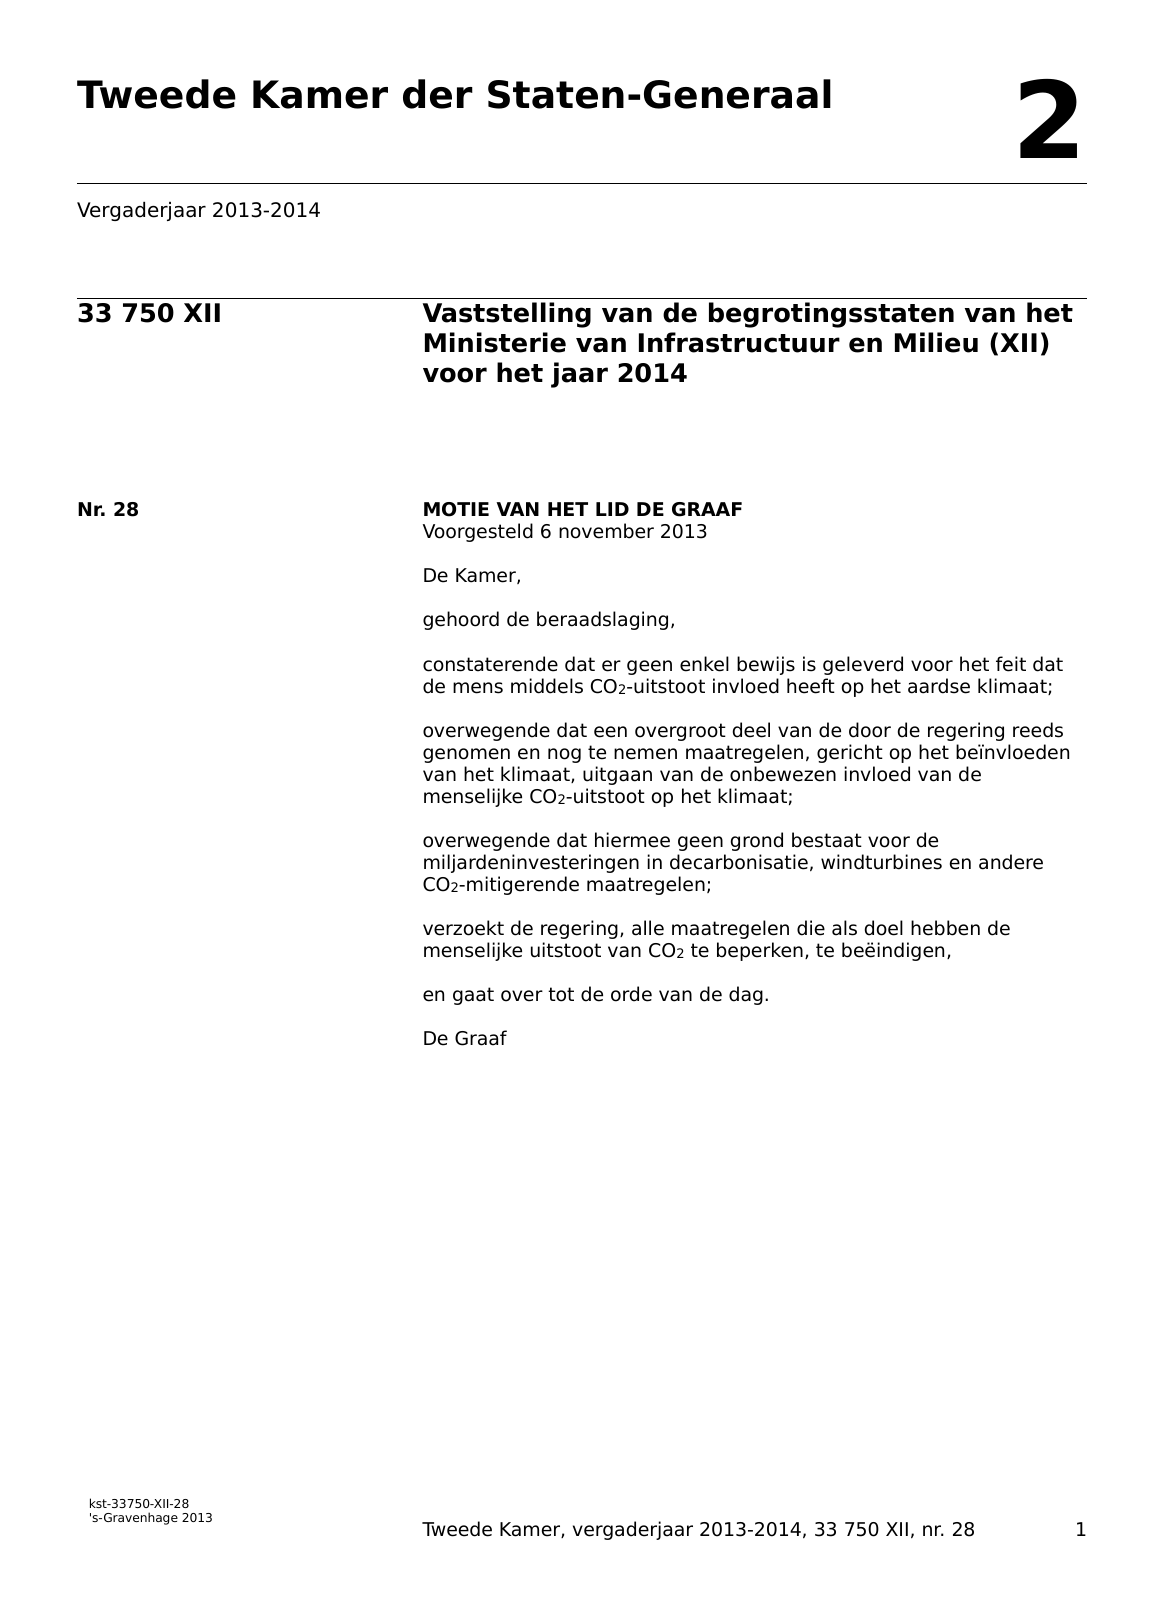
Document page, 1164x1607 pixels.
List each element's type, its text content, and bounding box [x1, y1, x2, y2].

text constaterende dat er geen enkel bewijs is geleverd voor het feit dat de mens middels CO2-uitstoot invloed heeft op het aardse klimaat; [422, 653, 1087, 697]
text en gaat over tot de orde van de dag. [422, 984, 1087, 1006]
text kst-33750-XII-28 [88, 1497, 323, 1511]
table_header Tweede Kamer der Staten-Generaal [77, 59, 886, 183]
subtitle 33 750 XII Vaststelling van de begrotingsstaten van het Ministerie van Infrastructuur en Milieu (XII) voor het jaar 2014 [77, 299, 1087, 388]
text gehoord de beraadslaging, [422, 609, 1087, 631]
table_header 2 [886, 59, 1087, 183]
text overwegende dat een overgroot deel van de door de regering reeds genomen en nog te nemen maatregelen, gericht op het beïnvloeden van het klimaat, uitgaan van de onbewezen invloed van de menselijke CO2-uitstoot op het klimaat; [422, 720, 1087, 808]
text verzoekt de regering, alle maatregelen die als doel hebben de menselijke uitstoot van CO2 te beperken, te beëindigen, [422, 918, 1087, 962]
text 's-Gravenhage 2013 [88, 1511, 323, 1525]
text overwegende dat hiermee geen grond bestaat voor de miljardeninvesteringen in decarbonisatie, windturbines en andere CO2-mitigerende maatregelen; [422, 830, 1087, 896]
subtitle Nr. 28 MOTIE VAN HET LID DE GRAAF [77, 499, 1087, 521]
text De Kamer, [422, 565, 1087, 587]
text De Graaf [422, 1028, 1087, 1050]
text Voorgesteld 6 november 2013 [422, 521, 1087, 543]
table_cell Vergaderjaar 2013-2014 [77, 184, 1087, 298]
